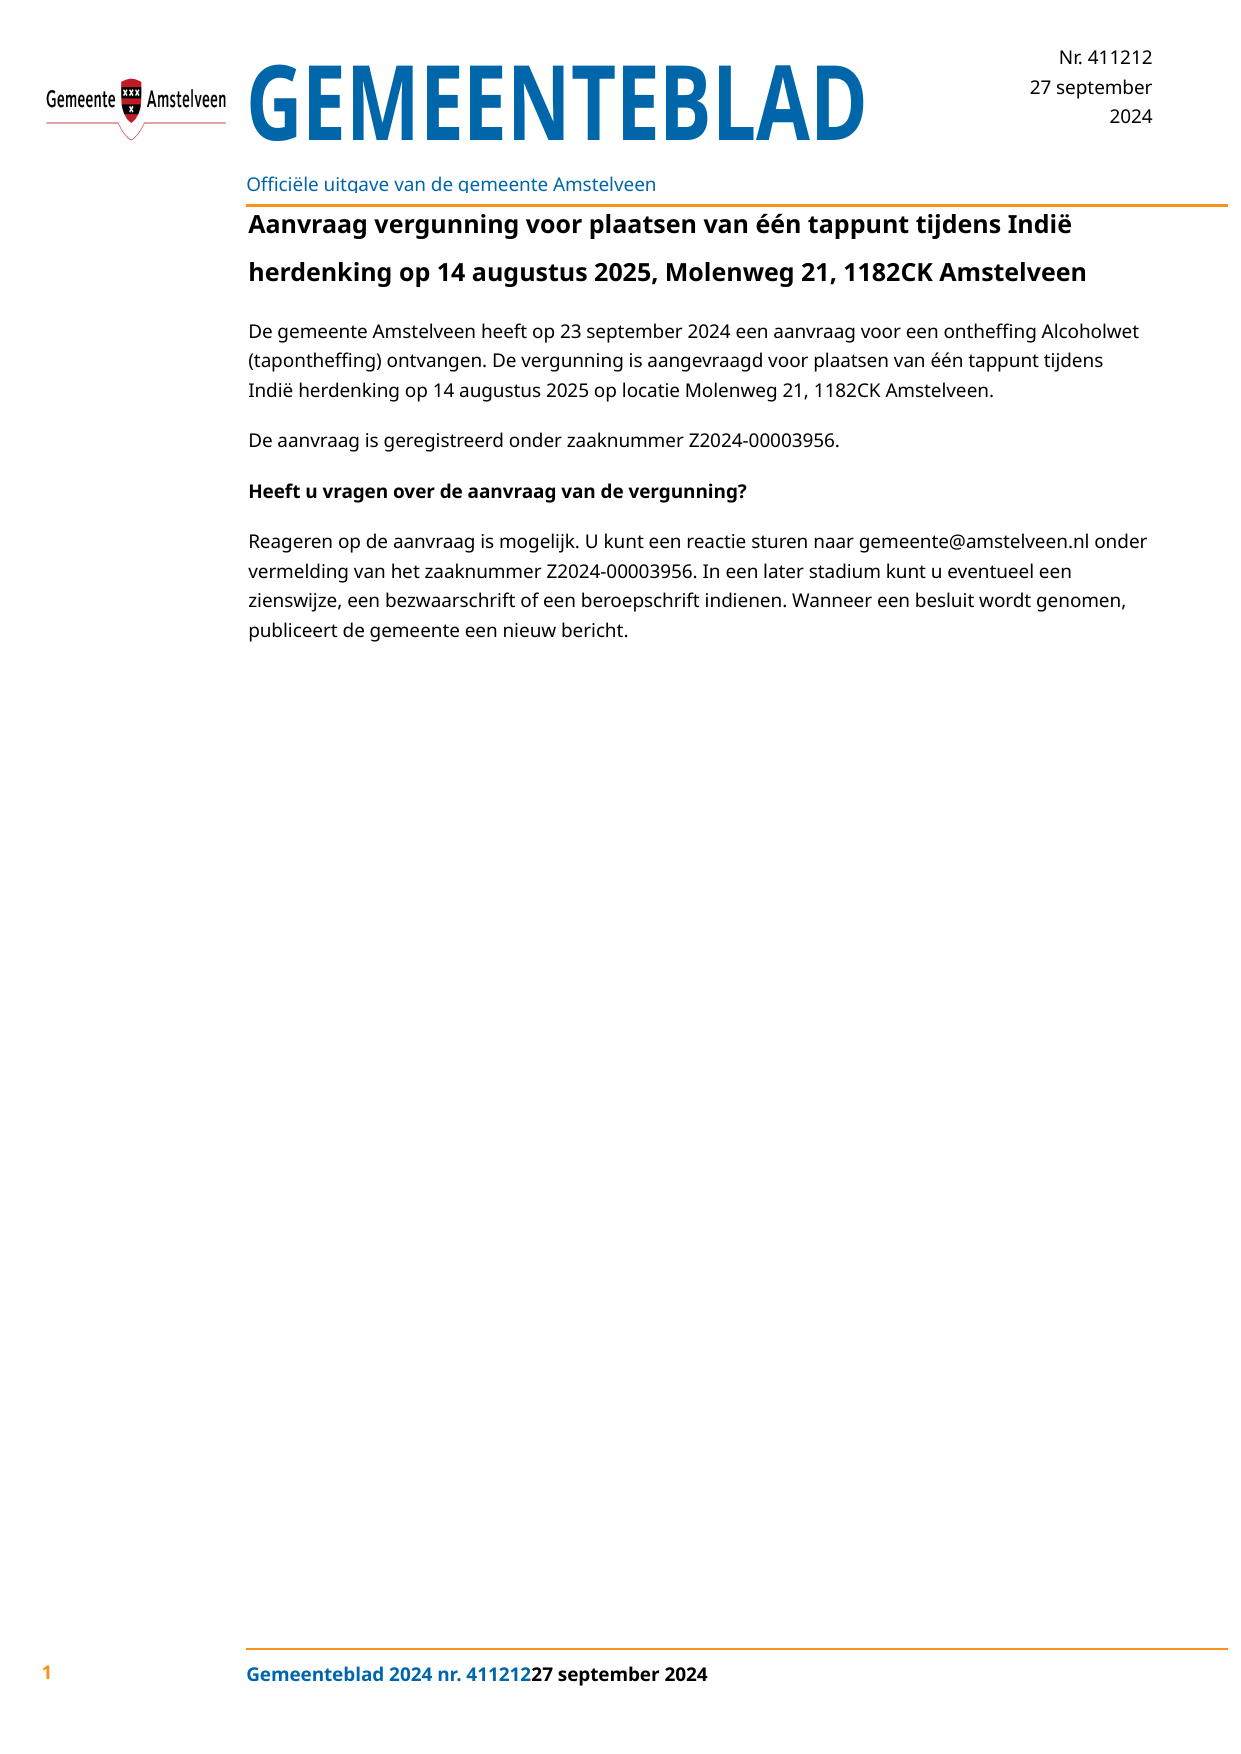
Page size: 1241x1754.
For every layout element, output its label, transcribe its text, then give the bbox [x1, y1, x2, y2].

text De aanvraag is geregistreerd onder zaaknummer Z2024-00003956. [248, 427, 1152, 453]
text Heeft u vragen over de aanvraag van de vergunning? [248, 478, 1152, 504]
text Reageren op de aanvraag is mogelijk. U kunt een reactie sturen naar gemeente@amstelveen.nl onder vermelding van het zaaknummer Z2024-00003956. In een later stadium kunt u eventueel een zienswijze, een bezwaarschrift of een beroepschrift indienen. Wanneer een besluit wordt genomen, publiceert de gemeente een nieuw bericht. [248, 528, 1152, 643]
text Aanvraag vergunning voor plaatsen van één tappunt tijdens Indië herdenking op 14 augustus 2025, Molenweg 21, 1182CK Amstelveen [248, 207, 1152, 288]
picture [41, 47, 231, 172]
text De gemeente Amstelveen heeft op 23 september 2024 een aanvraag voor een ontheffing Alcoholwet (tapontheffing) ontvangen. De vergunning is aangevraagd voor plaatsen van één tappunt tijdens Indië herdenking op 14 augustus 2025 op locatie Molenweg 21, 1182CK Amstelveen. [248, 318, 1152, 403]
